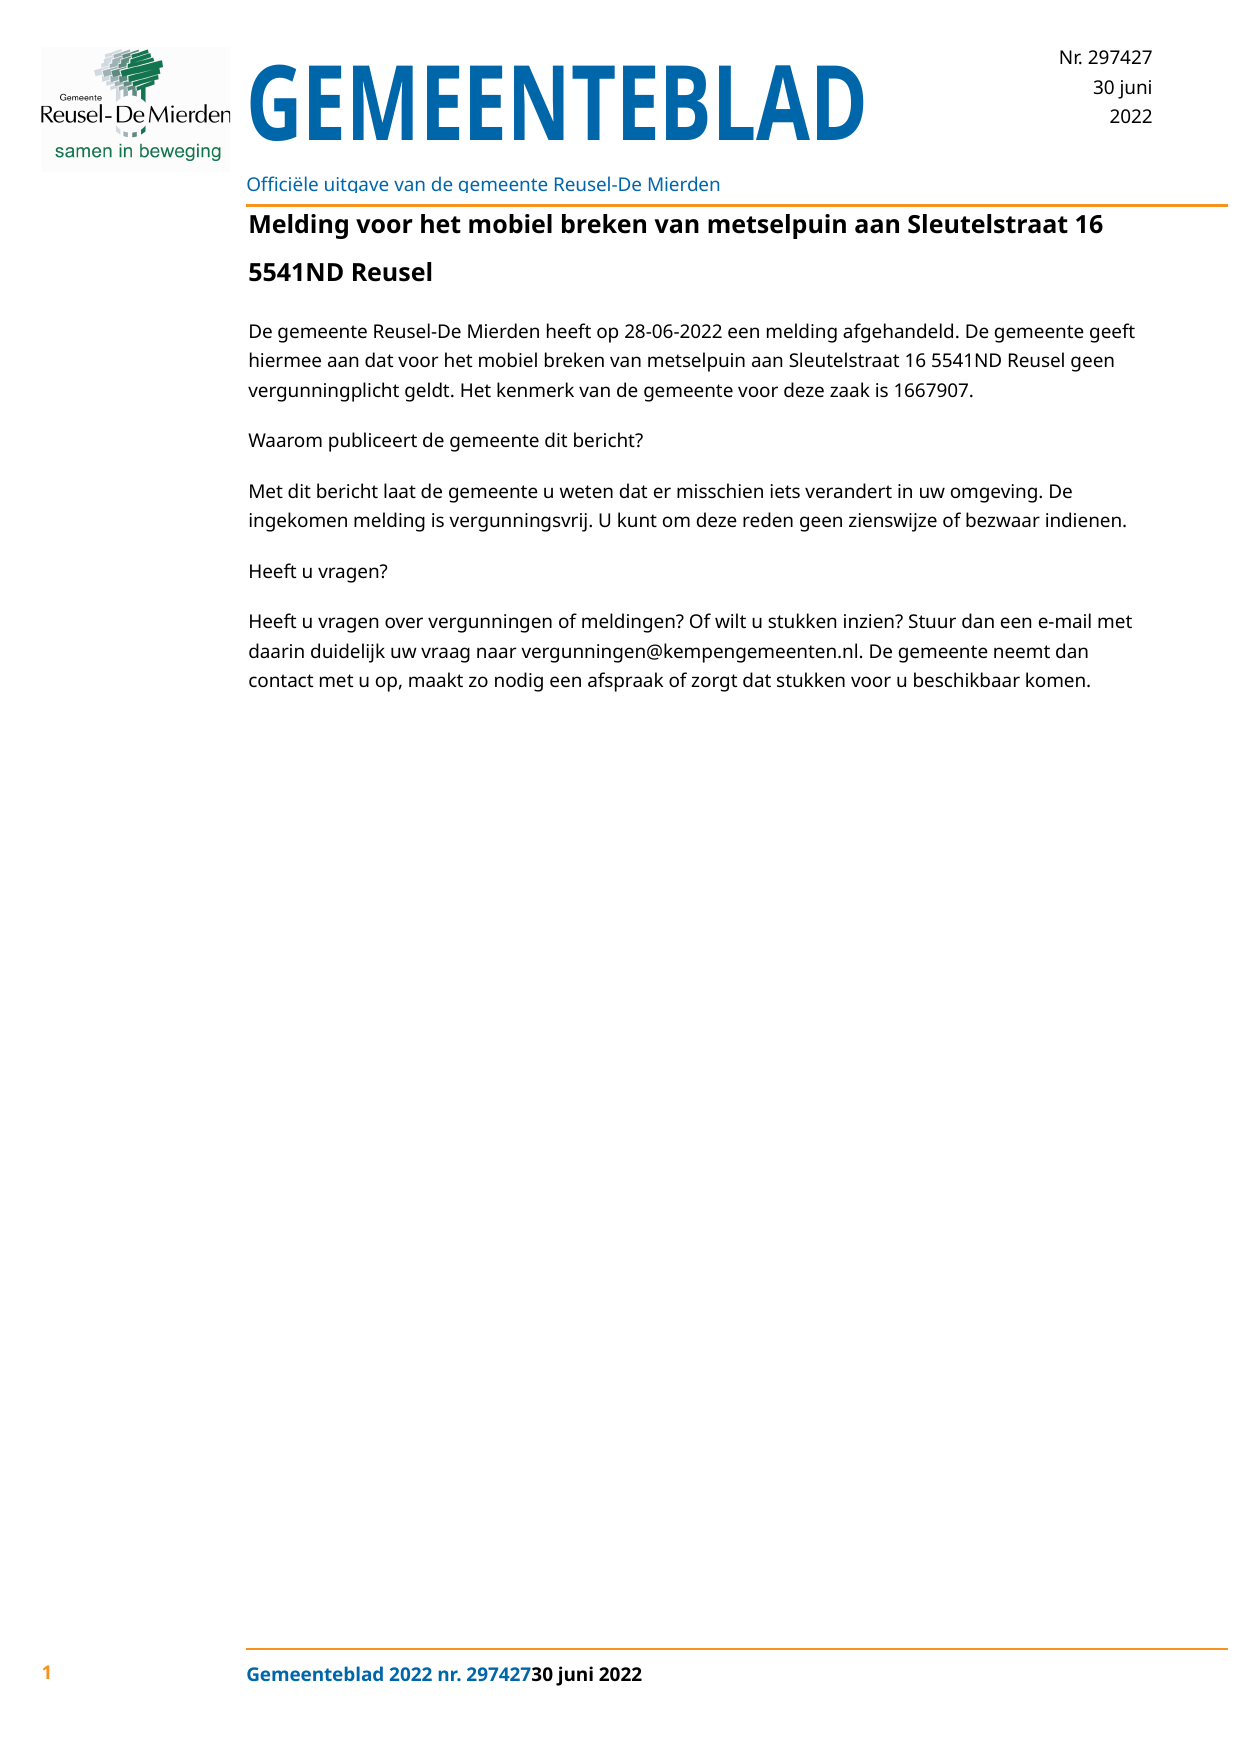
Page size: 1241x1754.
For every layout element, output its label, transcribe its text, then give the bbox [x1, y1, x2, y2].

text Met dit bericht laat de gemeente u weten dat er misschien iets verandert in uw omgeving. De ingekomen melding is vergunningsvrij. U kunt om deze reden geen zienswijze of bezwaar indienen. [248, 478, 1152, 533]
text Waarom publiceert de gemeente dit bericht? [248, 427, 1152, 453]
text Heeft u vragen over vergunningen of meldingen? Of wilt u stukken inzien? Stuur dan een e-mail met daarin duidelijk uw vraag naar vergunningen@kempengemeenten.nl. De gemeente neemt dan contact met u op, maakt zo nodig een afspraak of zorgt dat stukken voor u beschikbaar komen. [248, 608, 1152, 693]
text De gemeente Reusel-De Mierden heeft op 28-06-2022 een melding afgehandeld. De gemeente geeft hiermee aan dat voor het mobiel breken van metselpuin aan Sleutelstraat 16 5541ND Reusel geen vergunningplicht geldt. Het kenmerk van de gemeente voor deze zaak is 1667907. [248, 318, 1152, 403]
picture [41, 47, 231, 172]
text Melding voor het mobiel breken van metselpuin aan Sleutelstraat 16 5541ND Reusel [248, 207, 1152, 288]
text Heeft u vragen? [248, 558, 1152, 584]
